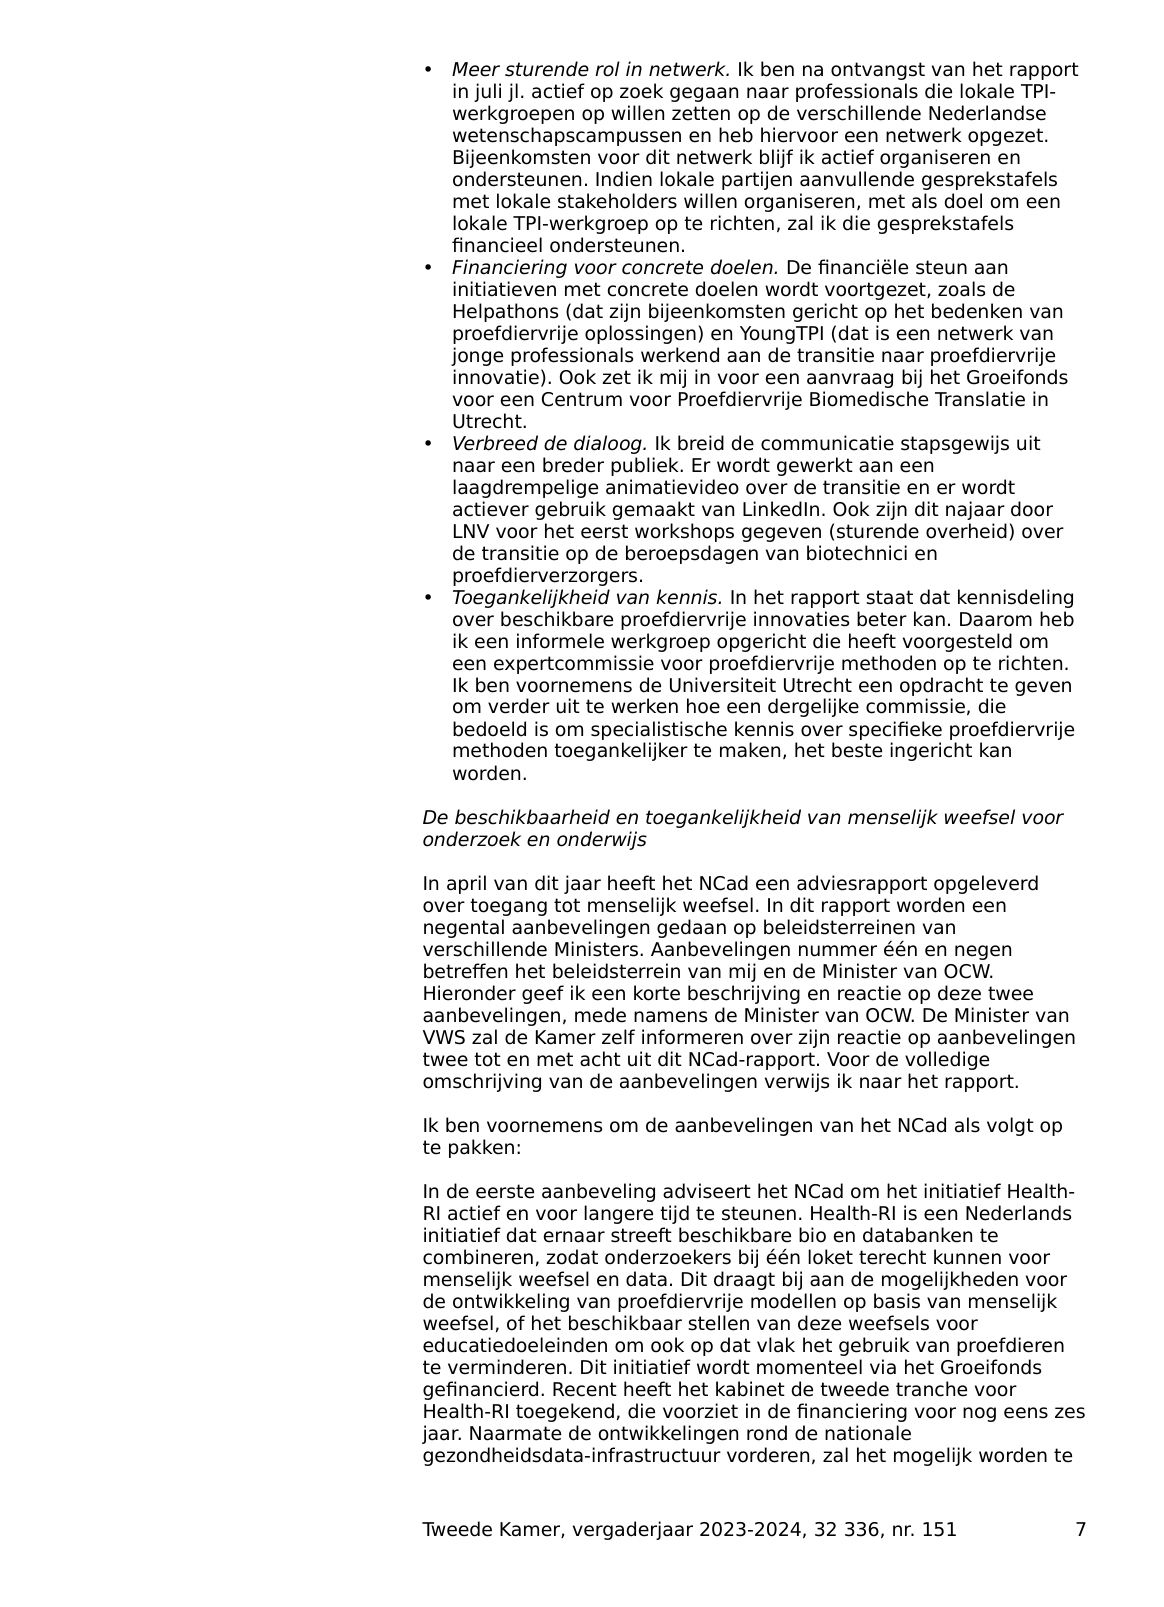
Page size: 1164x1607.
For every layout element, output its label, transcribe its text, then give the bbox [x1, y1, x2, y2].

text In de eerste aanbeveling adviseert het NCad om het initiatief Health-RI actief en voor langere tijd te steunen. Health-RI is een Nederlands initiatief dat ernaar streeft beschikbare bio en databanken te combineren, zodat onderzoekers bij één loket terecht kunnen voor menselijk weefsel en data. Dit draagt bij aan de mogelijkheden voor de ontwikkeling van proefdiervrije modellen op basis van menselijk weefsel, of het beschikbaar stellen van deze weefsels voor educatiedoeleinden om ook op dat vlak het gebruik van proefdieren te verminderen. Dit initiatief wordt momenteel via het Groeifonds gefinancierd. Recent heeft het kabinet de tweede tranche voor Health-RI toegekend, die voorziet in de financiering voor nog eens zes jaar. Naarmate de ontwikkelingen rond de nationale gezondheidsdata-infrastructuur vorderen, zal het mogelijk worden te [422, 1181, 1087, 1467]
text • Financiering voor concrete doelen. De financiële steun aan initiatieven met concrete doelen wordt voortgezet, zoals de Helpathons (dat zijn bijeenkomsten gericht op het bedenken van proefdiervrije oplossingen) en YoungTPI (dat is een netwerk van jonge professionals werkend aan de transitie naar proefdiervrije innovatie). Ook zet ik mij in voor een aanvraag bij het Groeifonds voor een Centrum voor Proefdiervrije Biomedische Translatie in Utrecht. [422, 257, 1087, 433]
text Ik ben voornemens om de aanbevelingen van het NCad als volgt op te pakken: [422, 1115, 1087, 1159]
text • Toegankelijkheid van kennis. In het rapport staat dat kennisdeling over beschikbare proefdiervrije innovaties beter kan. Daarom heb ik een informele werkgroep opgericht die heeft voorgesteld om een expertcommissie voor proefdiervrije methoden op te richten. Ik ben voornemens de Universiteit Utrecht een opdracht te geven om verder uit te werken hoe een dergelijke commissie, die bedoeld is om specialistische kennis over specifieke proefdiervrije methoden toegankelijker te maken, het beste ingericht kan worden. [422, 587, 1087, 784]
text In april van dit jaar heeft het NCad een adviesrapport opgeleverd over toegang tot menselijk weefsel. In dit rapport worden een negental aanbevelingen gedaan op beleidsterreinen van verschillende Ministers. Aanbevelingen nummer één en negen betreffen het beleidsterrein van mij en de Minister van OCW. Hieronder geef ik een korte beschrijving en reactie op deze twee aanbevelingen, mede namens de Minister van OCW. De Minister van VWS zal de Kamer zelf informeren over zijn reactie op aanbevelingen twee tot en met acht uit dit NCad-rapport. Voor de volledige omschrijving van de aanbevelingen verwijs ik naar het rapport. [422, 873, 1087, 1092]
text • Meer sturende rol in netwerk. Ik ben na ontvangst van het rapport in juli jl. actief op zoek gegaan naar professionals die lokale TPI-werkgroepen op willen zetten op de verschillende Nederlandse wetenschapscampussen en heb hiervoor een netwerk opgezet. Bijeenkomsten voor dit netwerk blijf ik actief organiseren en ondersteunen. Indien lokale partijen aanvullende gesprekstafels met lokale stakeholders willen organiseren, met als doel om een lokale TPI-werkgroep op te richten, zal ik die gesprekstafels financieel ondersteunen. [422, 59, 1087, 257]
subtitle De beschikbaarheid en toegankelijkheid van menselijk weefsel voor onderzoek en onderwijs [422, 807, 1087, 851]
text • Verbreed de dialoog. Ik breid de communicatie stapsgewijs uit naar een breder publiek. Er wordt gewerkt aan een laagdrempelige animatievideo over de transitie en er wordt actiever gebruik gemaakt van LinkedIn. Ook zijn dit najaar door LNV voor het eerst workshops gegeven (sturende overheid) over de transitie op de beroepsdagen van biotechnici en proefdierverzorgers. [422, 433, 1087, 587]
